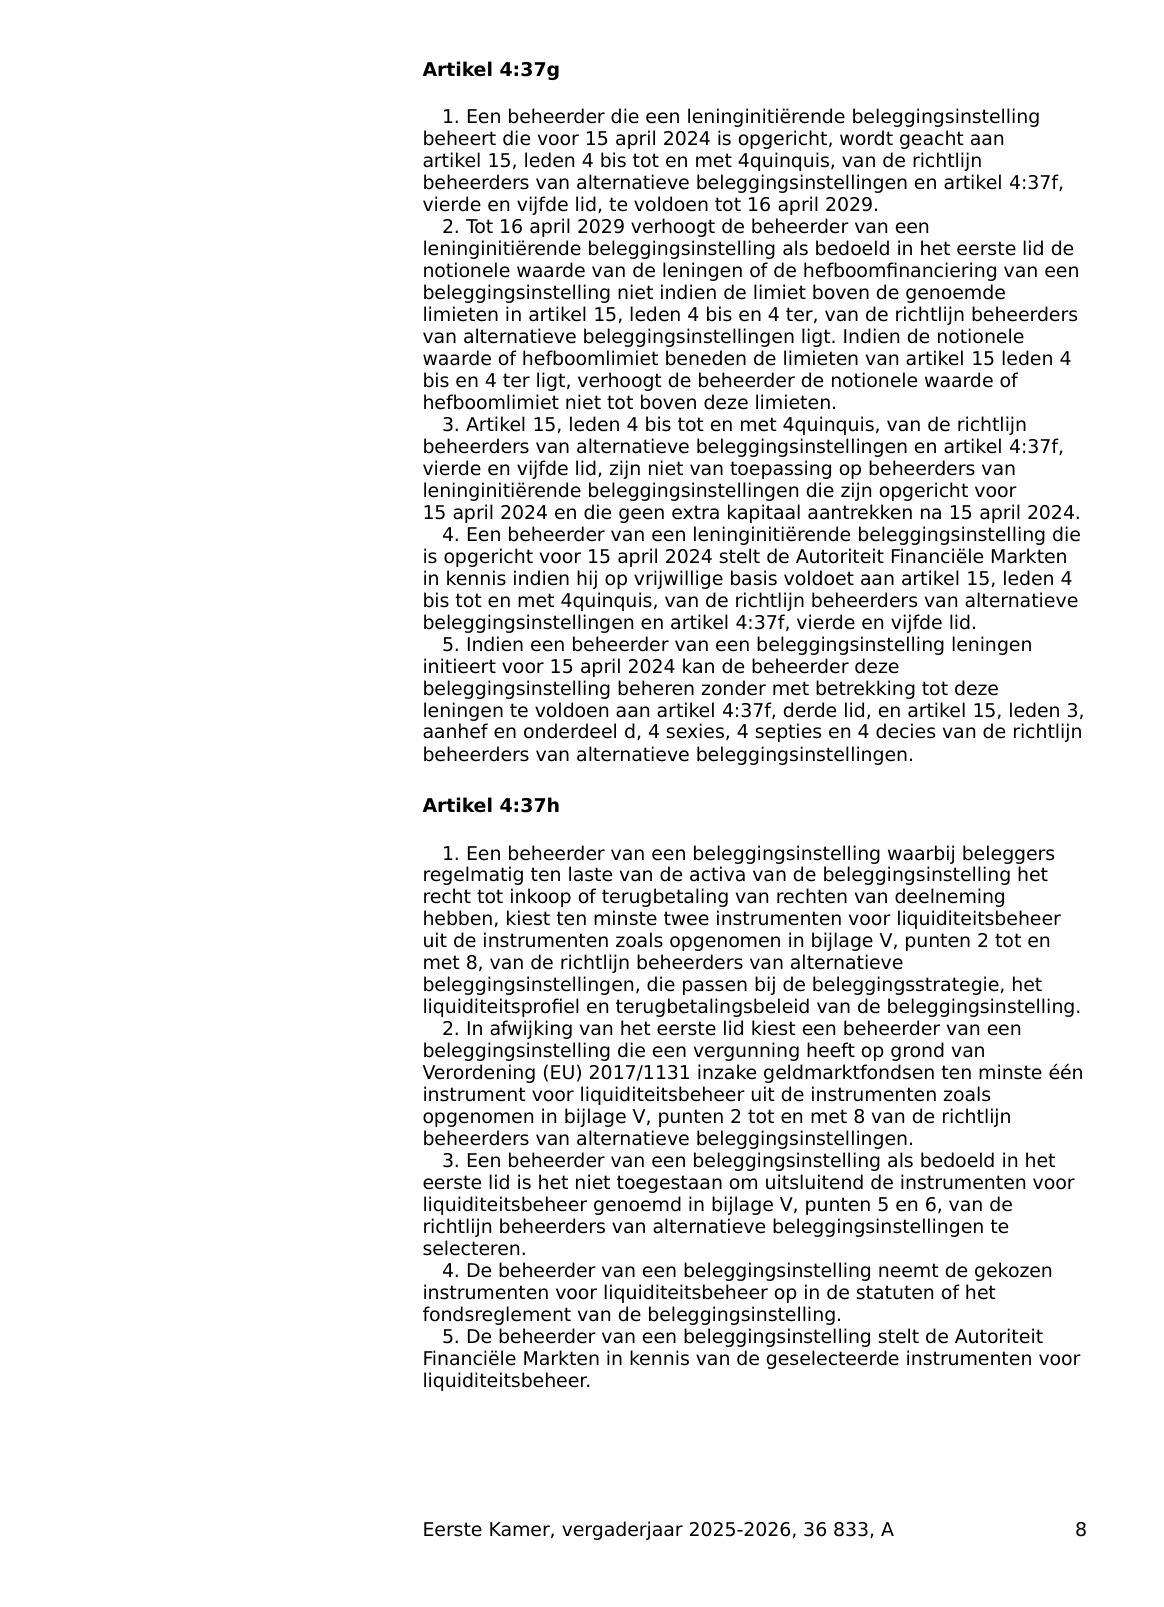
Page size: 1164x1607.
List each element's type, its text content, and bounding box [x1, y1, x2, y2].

text 2. In afwijking van het eerste lid kiest een beheerder van een beleggingsinstelling die een vergunning heeft op grond van Verordening (EU) 2017/1131 inzake geldmarktfondsen ten minste één instrument voor liquiditeitsbeheer uit de instrumenten zoals opgenomen in bijlage V, punten 2 tot en met 8 van de richtlijn beheerders van alternatieve beleggingsinstellingen. [422, 1018, 1087, 1150]
text 3. Artikel 15, leden 4 bis tot en met 4quinquis, van de richtlijn beheerders van alternatieve beleggingsinstellingen en artikel 4:37f, vierde en vijfde lid, zijn niet van toepassing op beheerders van leninginitiërende beleggingsinstellingen die zijn opgericht voor 15 april 2024 en die geen extra kapitaal aantrekken na 15 april 2024. [422, 414, 1087, 524]
text 4. De beheerder van een beleggingsinstelling neemt de gekozen instrumenten voor liquiditeitsbeheer op in de statuten of het fondsreglement van de beleggingsinstelling. [422, 1260, 1087, 1326]
text 4. Een beheerder van een leninginitiërende beleggingsinstelling die is opgericht voor 15 april 2024 stelt de Autoriteit Financiële Markten in kennis indien hij op vrijwillige basis voldoet aan artikel 15, leden 4 bis tot en met 4quinquis, van de richtlijn beheerders van alternatieve beleggingsinstellingen en artikel 4:37f, vierde en vijfde lid. [422, 524, 1087, 633]
text 2. Tot 16 april 2029 verhoogt de beheerder van een leninginitiërende beleggingsinstelling als bedoeld in het eerste lid de notionele waarde van de leningen of de hefboomfinanciering van een beleggingsinstelling niet indien de limiet boven de genoemde limieten in artikel 15, leden 4 bis en 4 ter, van de richtlijn beheerders van alternatieve beleggingsinstellingen ligt. Indien de notionele waarde of hefboomlimiet beneden de limieten van artikel 15 leden 4 bis en 4 ter ligt, verhoogt de beheerder de notionele waarde of hefboomlimiet niet tot boven deze limieten. [422, 216, 1087, 414]
subtitle Artikel 4:37g [422, 59, 1087, 81]
text 3. Een beheerder van een beleggingsinstelling als bedoeld in het eerste lid is het niet toegestaan om uitsluitend de instrumenten voor liquiditeitsbeheer genoemd in bijlage V, punten 5 en 6, van de richtlijn beheerders van alternatieve beleggingsinstellingen te selecteren. [422, 1150, 1087, 1260]
subtitle Artikel 4:37h [422, 795, 1087, 817]
text 5. Indien een beheerder van een beleggingsinstelling leningen initieert voor 15 april 2024 kan de beheerder deze beleggingsinstelling beheren zonder met betrekking tot deze leningen te voldoen aan artikel 4:37f, derde lid, en artikel 15, leden 3, aanhef en onderdeel d, 4 sexies, 4 septies en 4 decies van de richtlijn beheerders van alternatieve beleggingsinstellingen. [422, 633, 1087, 765]
text 1. Een beheerder van een beleggingsinstelling waarbij beleggers regelmatig ten laste van de activa van de beleggingsinstelling het recht tot inkoop of terugbetaling van rechten van deelneming hebben, kiest ten minste twee instrumenten voor liquiditeitsbeheer uit de instrumenten zoals opgenomen in bijlage V, punten 2 tot en met 8, van de richtlijn beheerders van alternatieve beleggingsinstellingen, die passen bij de beleggingsstrategie, het liquiditeitsprofiel en terugbetalingsbeleid van de beleggingsinstelling. [422, 842, 1087, 1018]
text 5. De beheerder van een beleggingsinstelling stelt de Autoriteit Financiële Markten in kennis van de geselecteerde instrumenten voor liquiditeitsbeheer. [422, 1326, 1087, 1392]
text 1. Een beheerder die een leninginitiërende beleggingsinstelling beheert die voor 15 april 2024 is opgericht, wordt geacht aan artikel 15, leden 4 bis tot en met 4quinquis, van de richtlijn beheerders van alternatieve beleggingsinstellingen en artikel 4:37f, vierde en vijfde lid, te voldoen tot 16 april 2029. [422, 106, 1087, 216]
